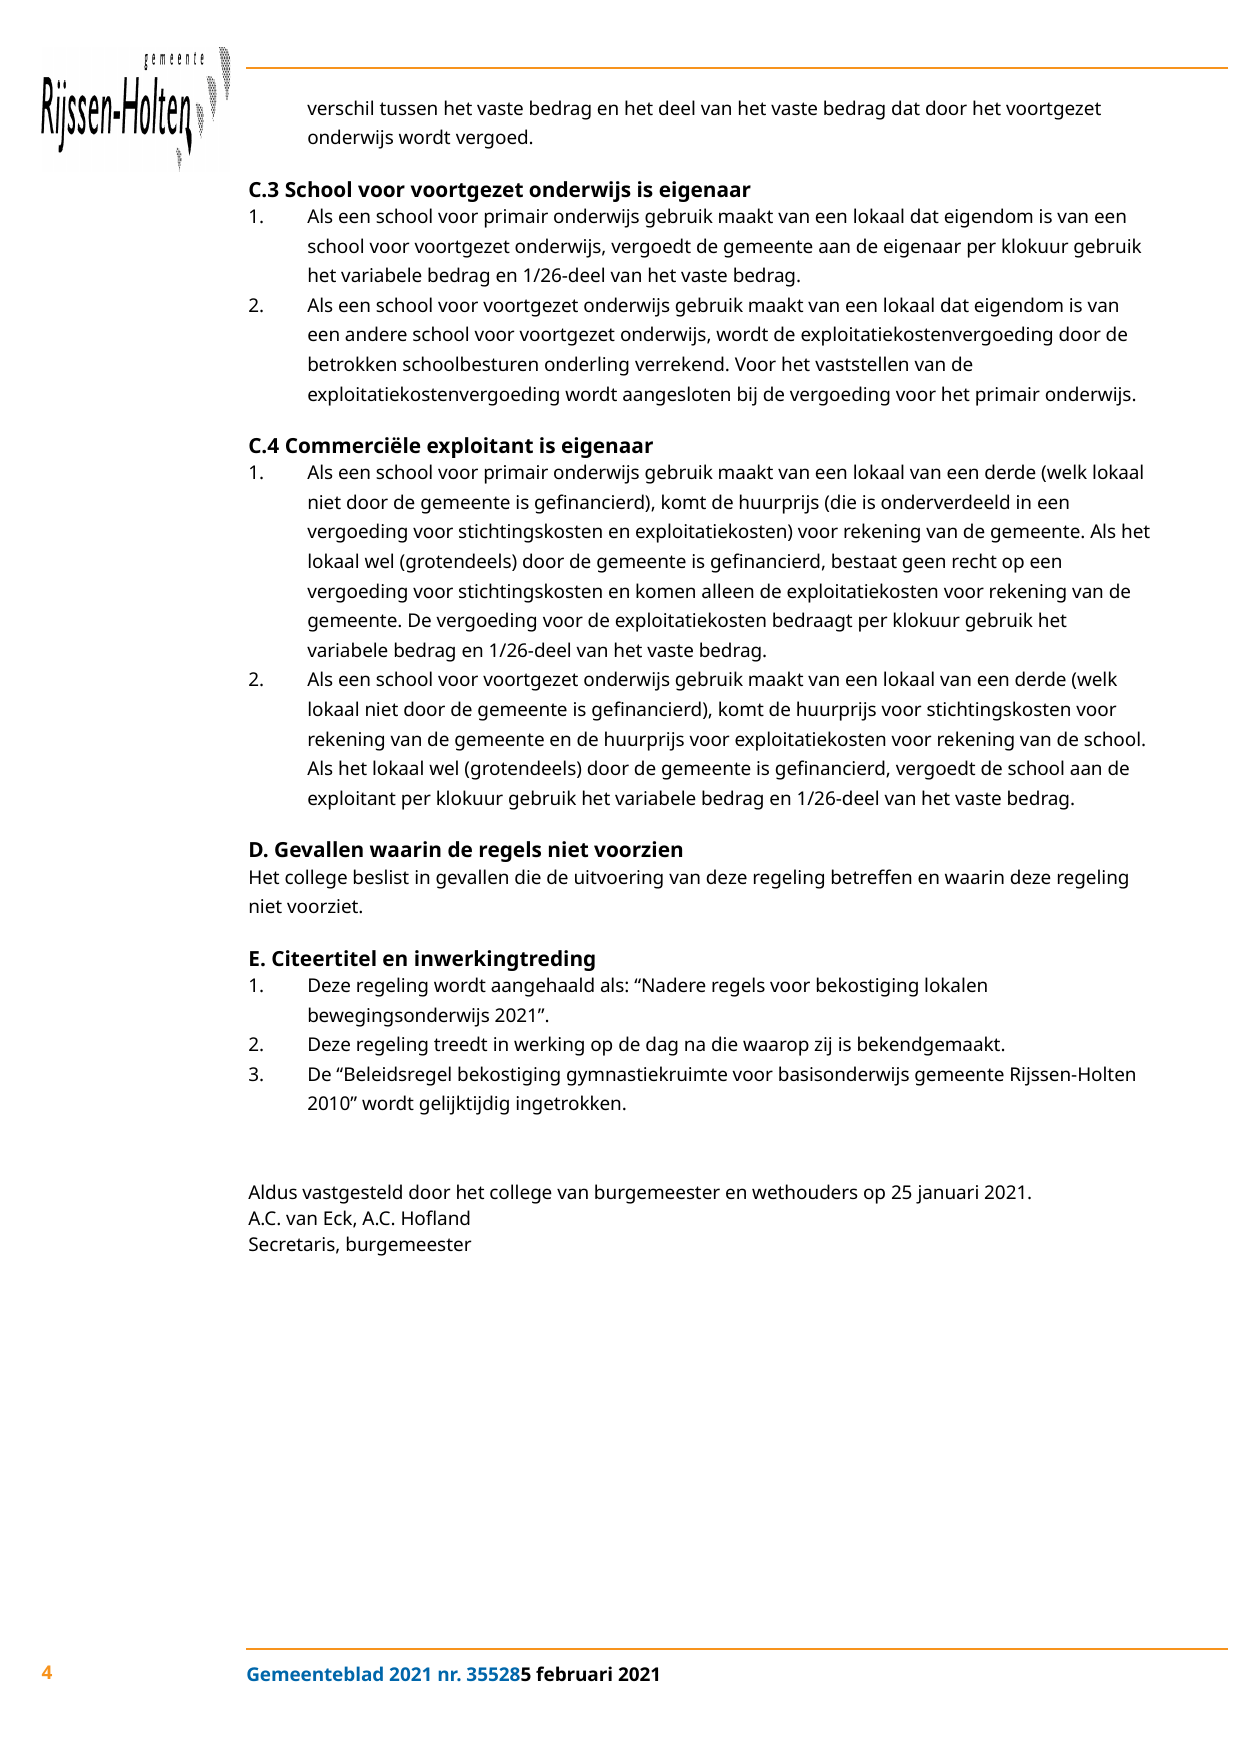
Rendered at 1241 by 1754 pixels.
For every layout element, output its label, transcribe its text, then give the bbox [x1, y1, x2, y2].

picture [41, 47, 231, 172]
text D. Gevallen waarin de regels niet voorzien [248, 835, 1152, 864]
list Deze regeling treedt in werking op de dag na die waarop zij is bekendgemaakt. [248, 1031, 1152, 1057]
text Het college beslist in gevallen die de uitvoering van deze regeling betreffen en waarin deze regeling niet voorziet. [248, 864, 1152, 919]
text Aldus vastgesteld door het college van burgemeester en wethouders op 25 januari 2021. [248, 1179, 1152, 1205]
list Als een school voor voortgezet onderwijs gebruik maakt van een lokaal dat eigendom is van een andere school voor voortgezet onderwijs, wordt de exploitatiekostenvergoeding door de betrokken schoolbesturen onderling verrekend. Voor het vaststellen van de exploitatiekostenvergoeding wordt aangesloten bij de vergoeding voor het primair onderwijs. [248, 292, 1152, 406]
list Als een school voor voortgezet onderwijs gebruik maakt van een lokaal van een derde (welk lokaal niet door de gemeente is gefinancierd), komt de huurprijs voor stichtingskosten voor rekening van de gemeente en de huurprijs voor exploitatiekosten voor rekening van de school. Als het lokaal wel (grotendeels) door de gemeente is gefinancierd, vergoedt de school aan de exploitant per klokuur gebruik het variabele bedrag en 1/26-deel van het vaste bedrag. [248, 667, 1152, 811]
list Als een school voor primair onderwijs gebruik maakt van een lokaal van een derde (welk lokaal niet door de gemeente is gefinancierd), komt de huurprijs (die is onderverdeeld in een vergoeding voor stichtingskosten en exploitatiekosten) voor rekening van de gemeente. Als het lokaal wel (grotendeels) door de gemeente is gefinancierd, bestaat geen recht op een vergoeding voor stichtingskosten en komen alleen de exploitatiekosten voor rekening van de gemeente. De vergoeding voor de exploitatiekosten bedraagt per klokuur gebruik het variabele bedrag en 1/26-deel van het vaste bedrag. [248, 459, 1152, 663]
list verschil tussen het vaste bedrag en het deel van het vaste bedrag dat door het voortgezet onderwijs wordt vergoed. [248, 95, 1152, 150]
list Als een school voor primair onderwijs gebruik maakt van een lokaal dat eigendom is van een school voor voortgezet onderwijs, vergoedt de gemeente aan de eigenaar per klokuur gebruik het variabele bedrag en 1/26-deel van het vaste bedrag. [248, 203, 1152, 288]
text C.4 Commerciële exploitant is eigenaar [248, 431, 1152, 459]
text Secretaris, burgemeester [248, 1231, 1152, 1257]
text C.3 School voor voortgezet onderwijs is eigenaar [248, 175, 1152, 203]
list Deze regeling wordt aangehaald als: “Nadere regels voor bekostiging lokalen bewegingsonderwijs 2021”. [248, 972, 1152, 1028]
text A.C. van Eck, A.C. Hofland [248, 1205, 1152, 1231]
list De “Beleidsregel bekostiging gymnastiekruimte voor basisonderwijs gemeente Rijssen-Holten 2010” wordt gelijktijdig ingetrokken. [248, 1061, 1152, 1116]
text E. Citeertitel en inwerkingtreding [248, 944, 1152, 972]
